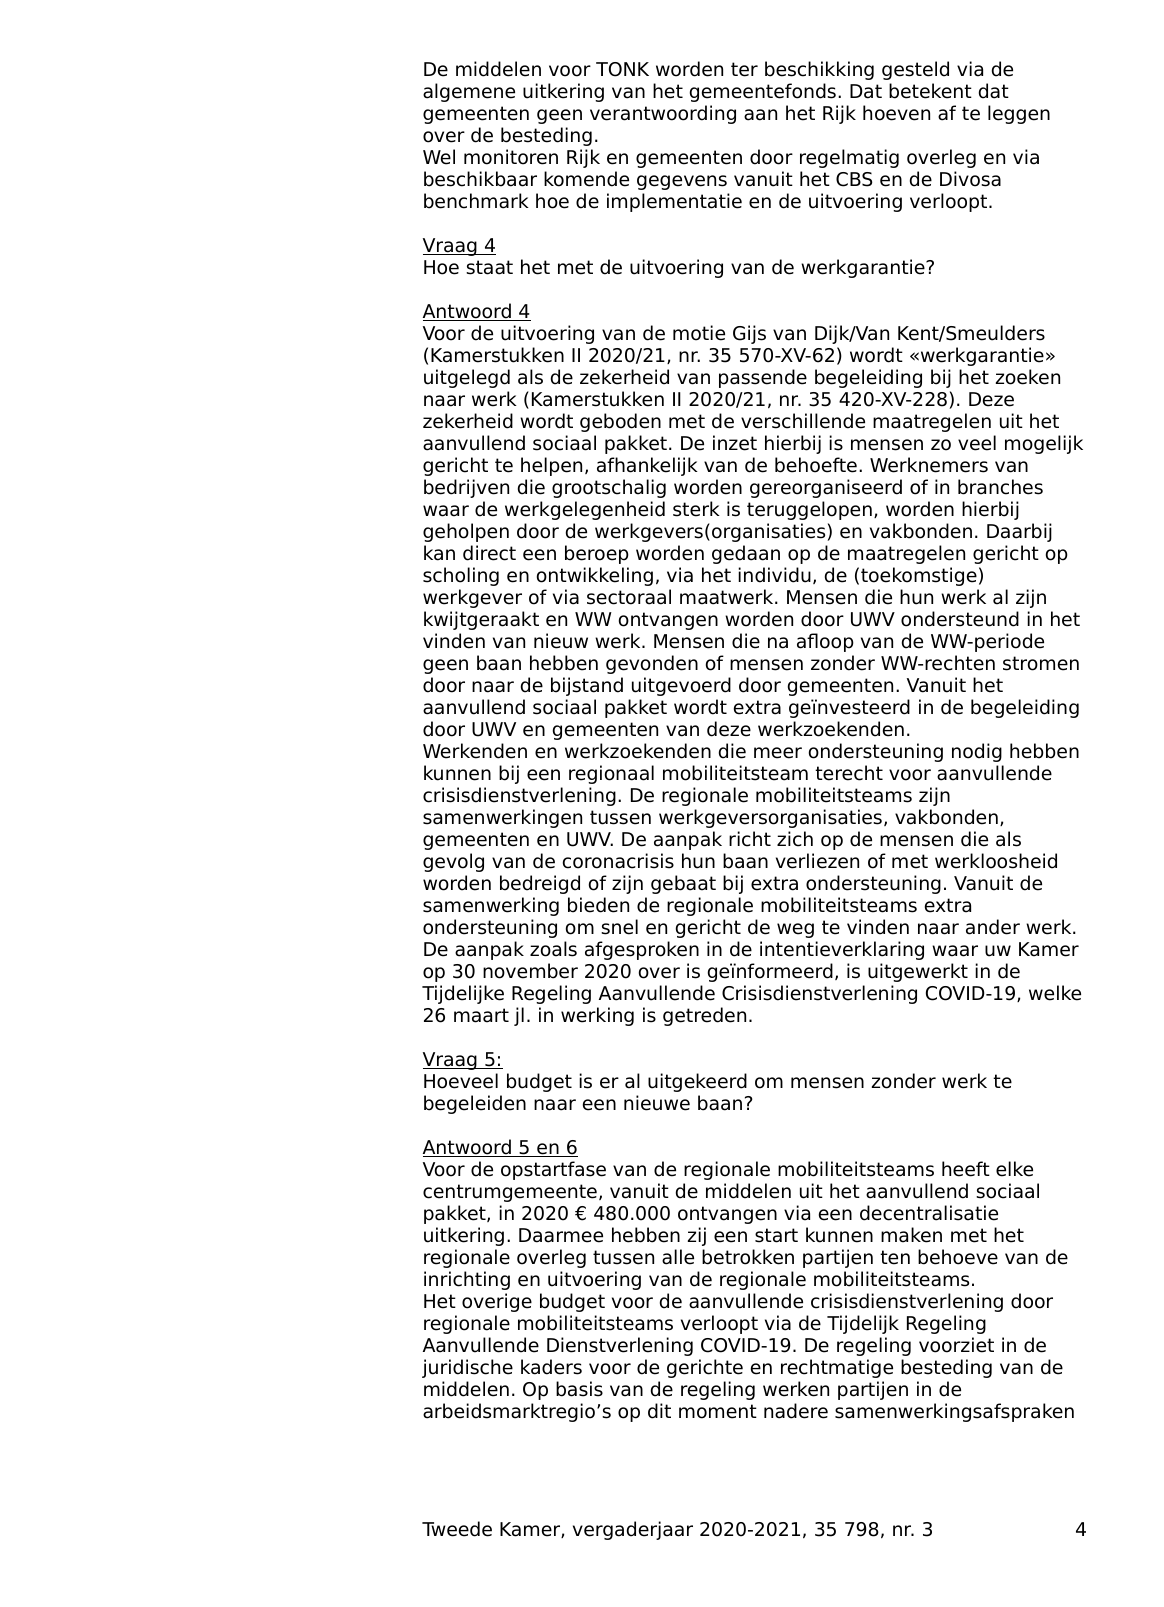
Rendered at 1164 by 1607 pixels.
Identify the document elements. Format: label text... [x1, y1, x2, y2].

text Het overige budget voor de aanvullende crisisdienstverlening door regionale mobiliteitsteams verloopt via de Tijdelijk Regeling Aanvullende Dienstverlening COVID-19. De regeling voorziet in de juridische kaders voor de gerichte en rechtmatige besteding van de middelen. Op basis van de regeling werken partijen in de arbeidsmarktregio’s op dit moment nadere samenwerkingsafspraken [422, 1291, 1087, 1423]
text Voor de opstartfase van de regionale mobiliteitsteams heeft elke centrumgemeente, vanuit de middelen uit het aanvullend sociaal pakket, in 2020 € 480.000 ontvangen via een decentralisatie uitkering. Daarmee hebben zij een start kunnen maken met het regionale overleg tussen alle betrokken partijen ten behoeve van de inrichting en uitvoering van de regionale mobiliteitsteams. [422, 1159, 1087, 1291]
text Hoe staat het met de uitvoering van de werkgarantie? [422, 257, 1087, 279]
text Vraag 4 [422, 235, 1087, 257]
text De middelen voor TONK worden ter beschikking gesteld via de algemene uitkering van het gemeentefonds. Dat betekent dat gemeenten geen verantwoording aan het Rijk hoeven af te leggen over de besteding. [422, 59, 1087, 147]
text Wel monitoren Rijk en gemeenten door regelmatig overleg en via beschikbaar komende gegevens vanuit het CBS en de Divosa benchmark hoe de implementatie en de uitvoering verloopt. [422, 147, 1087, 213]
text Vraag 5: [422, 1049, 1087, 1071]
text Hoeveel budget is er al uitgekeerd om mensen zonder werk te begeleiden naar een nieuwe baan? [422, 1071, 1087, 1115]
text Antwoord 4 [422, 301, 1087, 323]
text Werkenden en werkzoekenden die meer ondersteuning nodig hebben kunnen bij een regionaal mobiliteitsteam terecht voor aanvullende crisisdienstverlening. De regionale mobiliteitsteams zijn samenwerkingen tussen werkgeversorganisaties, vakbonden, gemeenten en UWV. De aanpak richt zich op de mensen die als gevolg van de coronacrisis hun baan verliezen of met werkloosheid worden bedreigd of zijn gebaat bij extra ondersteuning. Vanuit de samenwerking bieden de regionale mobiliteitsteams extra ondersteuning om snel en gericht de weg te vinden naar ander werk. De aanpak zoals afgesproken in de intentieverklaring waar uw Kamer op 30 november 2020 over is geïnformeerd, is uitgewerkt in de Tijdelijke Regeling Aanvullende Crisisdienstverlening COVID-19, welke 26 maart jl. in werking is getreden. [422, 741, 1087, 1027]
text Voor de uitvoering van de motie Gijs van Dijk/Van Kent/Smeulders (Kamerstukken II 2020/21, nr. 35 570-XV-62) wordt «werkgarantie» uitgelegd als de zekerheid van passende begeleiding bij het zoeken naar werk (Kamerstukken II 2020/21, nr. 35 420-XV-228). Deze zekerheid wordt geboden met de verschillende maatregelen uit het aanvullend sociaal pakket. De inzet hierbij is mensen zo veel mogelijk gericht te helpen, afhankelijk van de behoefte. Werknemers van bedrijven die grootschalig worden gereorganiseerd of in branches waar de werkgelegenheid sterk is teruggelopen, worden hierbij geholpen door de werkgevers(organisaties) en vakbonden. Daarbij kan direct een beroep worden gedaan op de maatregelen gericht op scholing en ontwikkeling, via het individu, de (toekomstige) werkgever of via sectoraal maatwerk. Mensen die hun werk al zijn kwijtgeraakt en WW ontvangen worden door UWV ondersteund in het vinden van nieuw werk. Mensen die na afloop van de WW-periode geen baan hebben gevonden of mensen zonder WW-rechten stromen door naar de bijstand uitgevoerd door gemeenten. Vanuit het aanvullend sociaal pakket wordt extra geïnvesteerd in de begeleiding door UWV en gemeenten van deze werkzoekenden. [422, 323, 1087, 741]
text Antwoord 5 en 6 [422, 1137, 1087, 1159]
